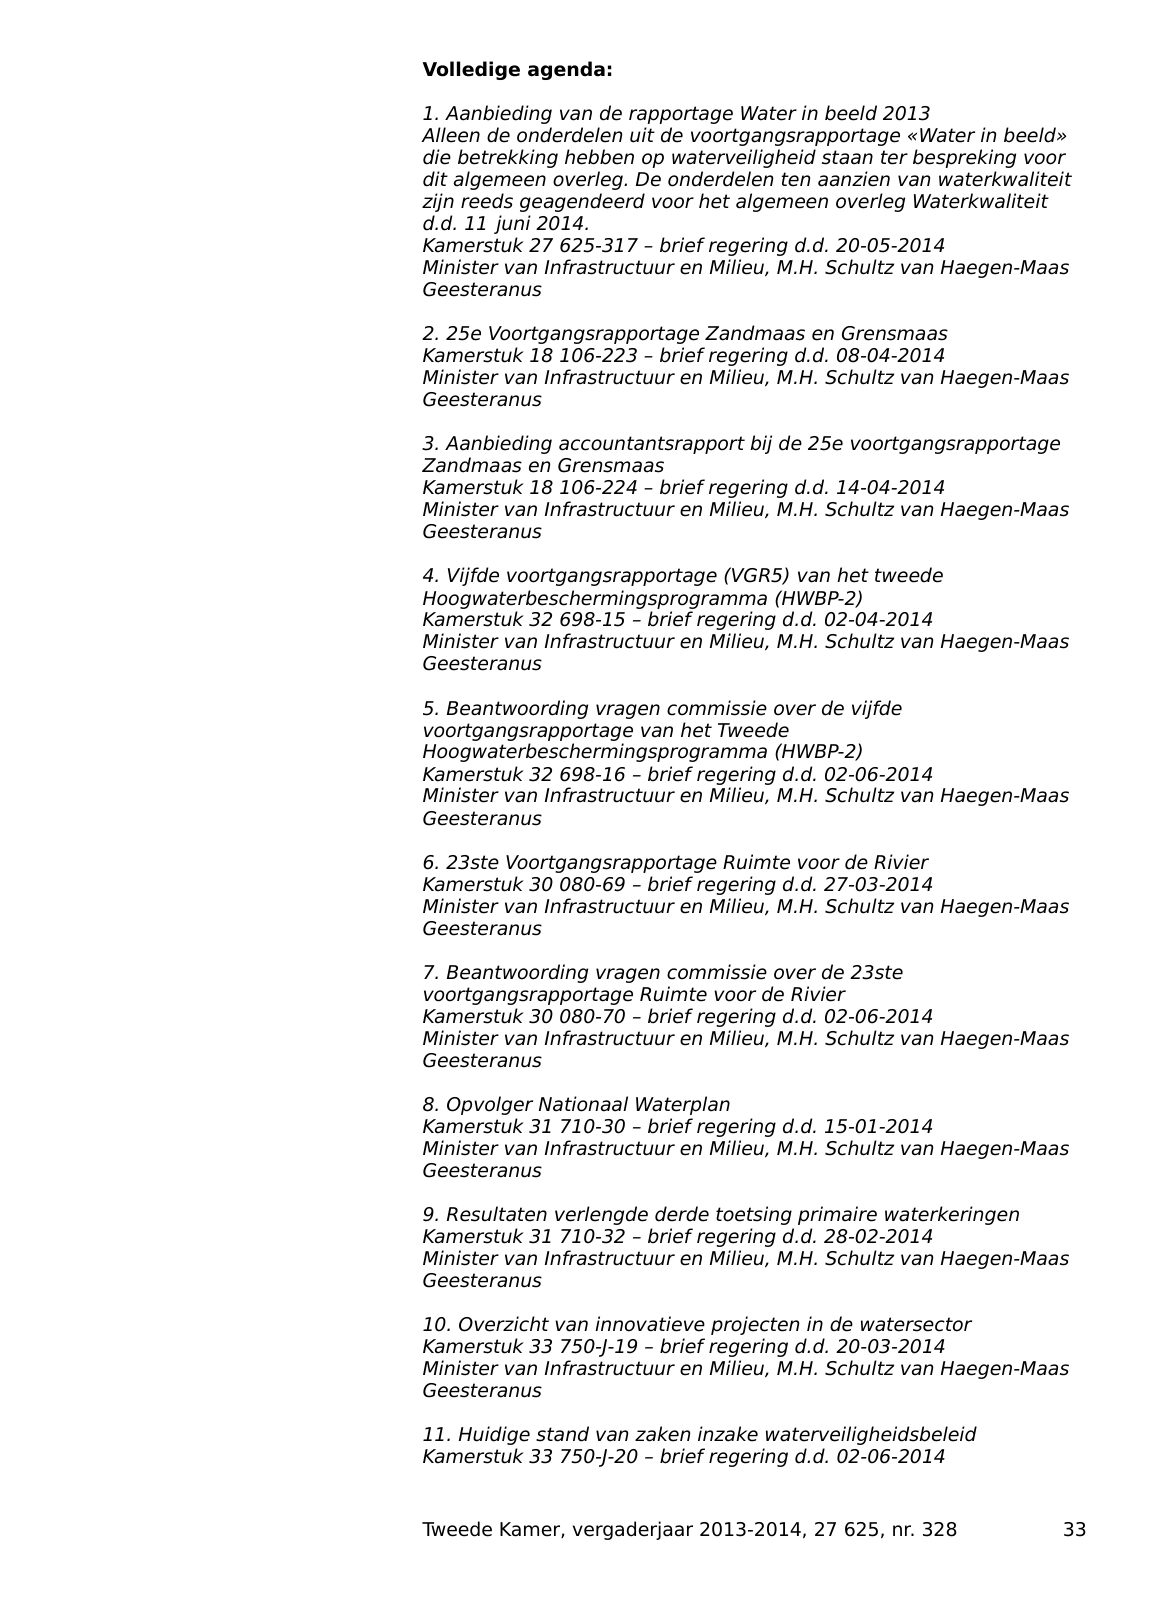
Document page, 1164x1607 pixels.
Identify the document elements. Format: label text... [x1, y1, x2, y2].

text 2. 25e Voortgangsrapportage Zandmaas en Grensmaas [422, 323, 1087, 345]
text 1. Aanbieding van de rapportage Water in beeld 2013 [422, 103, 1087, 125]
text 4. Vijfde voortgangsrapportage (VGR5) van het tweede Hoogwaterbeschermingsprogramma (HWBP-2) [422, 565, 1087, 609]
text 8. Opvolger Nationaal Waterplan [422, 1094, 1087, 1116]
text Kamerstuk 18 106-223 – brief regering d.d. 08-04-2014 [422, 345, 1087, 367]
text Kamerstuk 30 080-69 – brief regering d.d. 27-03-2014 [422, 873, 1087, 896]
text Kamerstuk 33 750-J-20 – brief regering d.d. 02-06-2014 [422, 1446, 1087, 1468]
text Kamerstuk 33 750-J-19 – brief regering d.d. 20-03-2014 [422, 1336, 1087, 1358]
text Kamerstuk 32 698-15 – brief regering d.d. 02-04-2014 [422, 609, 1087, 631]
text Kamerstuk 32 698-16 – brief regering d.d. 02-06-2014 [422, 763, 1087, 785]
text Minister van Infrastructuur en Milieu, M.H. Schultz van Haegen-Maas Geesteranus [422, 1248, 1087, 1292]
text Minister van Infrastructuur en Milieu, M.H. Schultz van Haegen-Maas Geesteranus [422, 257, 1087, 301]
text Minister van Infrastructuur en Milieu, M.H. Schultz van Haegen-Maas Geesteranus [422, 785, 1087, 829]
text 7. Beantwoording vragen commissie over de 23ste voortgangsrapportage Ruimte voor de Rivier [422, 962, 1087, 1006]
text Kamerstuk 31 710-30 – brief regering d.d. 15-01-2014 [422, 1116, 1087, 1138]
text 11. Huidige stand van zaken inzake waterveiligheidsbeleid [422, 1424, 1087, 1446]
text Minister van Infrastructuur en Milieu, M.H. Schultz van Haegen-Maas Geesteranus [422, 1138, 1087, 1182]
text Minister van Infrastructuur en Milieu, M.H. Schultz van Haegen-Maas Geesteranus [422, 1358, 1087, 1402]
text 6. 23ste Voortgangsrapportage Ruimte voor de Rivier [422, 852, 1087, 873]
text Kamerstuk 18 106-224 – brief regering d.d. 14-04-2014 [422, 477, 1087, 499]
text Minister van Infrastructuur en Milieu, M.H. Schultz van Haegen-Maas Geesteranus [422, 367, 1087, 411]
text 10. Overzicht van innovatieve projecten in de watersector [422, 1314, 1087, 1336]
text Minister van Infrastructuur en Milieu, M.H. Schultz van Haegen-Maas Geesteranus [422, 499, 1087, 543]
text 3. Aanbieding accountantsrapport bij de 25e voortgangsrapportage Zandmaas en Grensmaas [422, 433, 1087, 477]
text Kamerstuk 30 080-70 – brief regering d.d. 02-06-2014 [422, 1006, 1087, 1028]
text Minister van Infrastructuur en Milieu, M.H. Schultz van Haegen-Maas Geesteranus [422, 896, 1087, 939]
text Minister van Infrastructuur en Milieu, M.H. Schultz van Haegen-Maas Geesteranus [422, 631, 1087, 675]
text 5. Beantwoording vragen commissie over de vijfde voortgangsrapportage van het Tweede Hoogwaterbeschermingsprogramma (HWBP-2) [422, 697, 1087, 763]
text 9. Resultaten verlengde derde toetsing primaire waterkeringen [422, 1204, 1087, 1226]
text Kamerstuk 27 625-317 – brief regering d.d. 20-05-2014 [422, 235, 1087, 257]
text Kamerstuk 31 710-32 – brief regering d.d. 28-02-2014 [422, 1226, 1087, 1248]
text Minister van Infrastructuur en Milieu, M.H. Schultz van Haegen-Maas Geesteranus [422, 1028, 1087, 1072]
text Alleen de onderdelen uit de voortgangsrapportage «Water in beeld» die betrekking hebben op waterveiligheid staan ter bespreking voor dit algemeen overleg. De onderdelen ten aanzien van waterkwaliteit zijn reeds geagendeerd voor het algemeen overleg Waterkwaliteit d.d. 11 juni 2014. [422, 125, 1087, 235]
subtitle Volledige agenda: [422, 59, 1087, 81]
